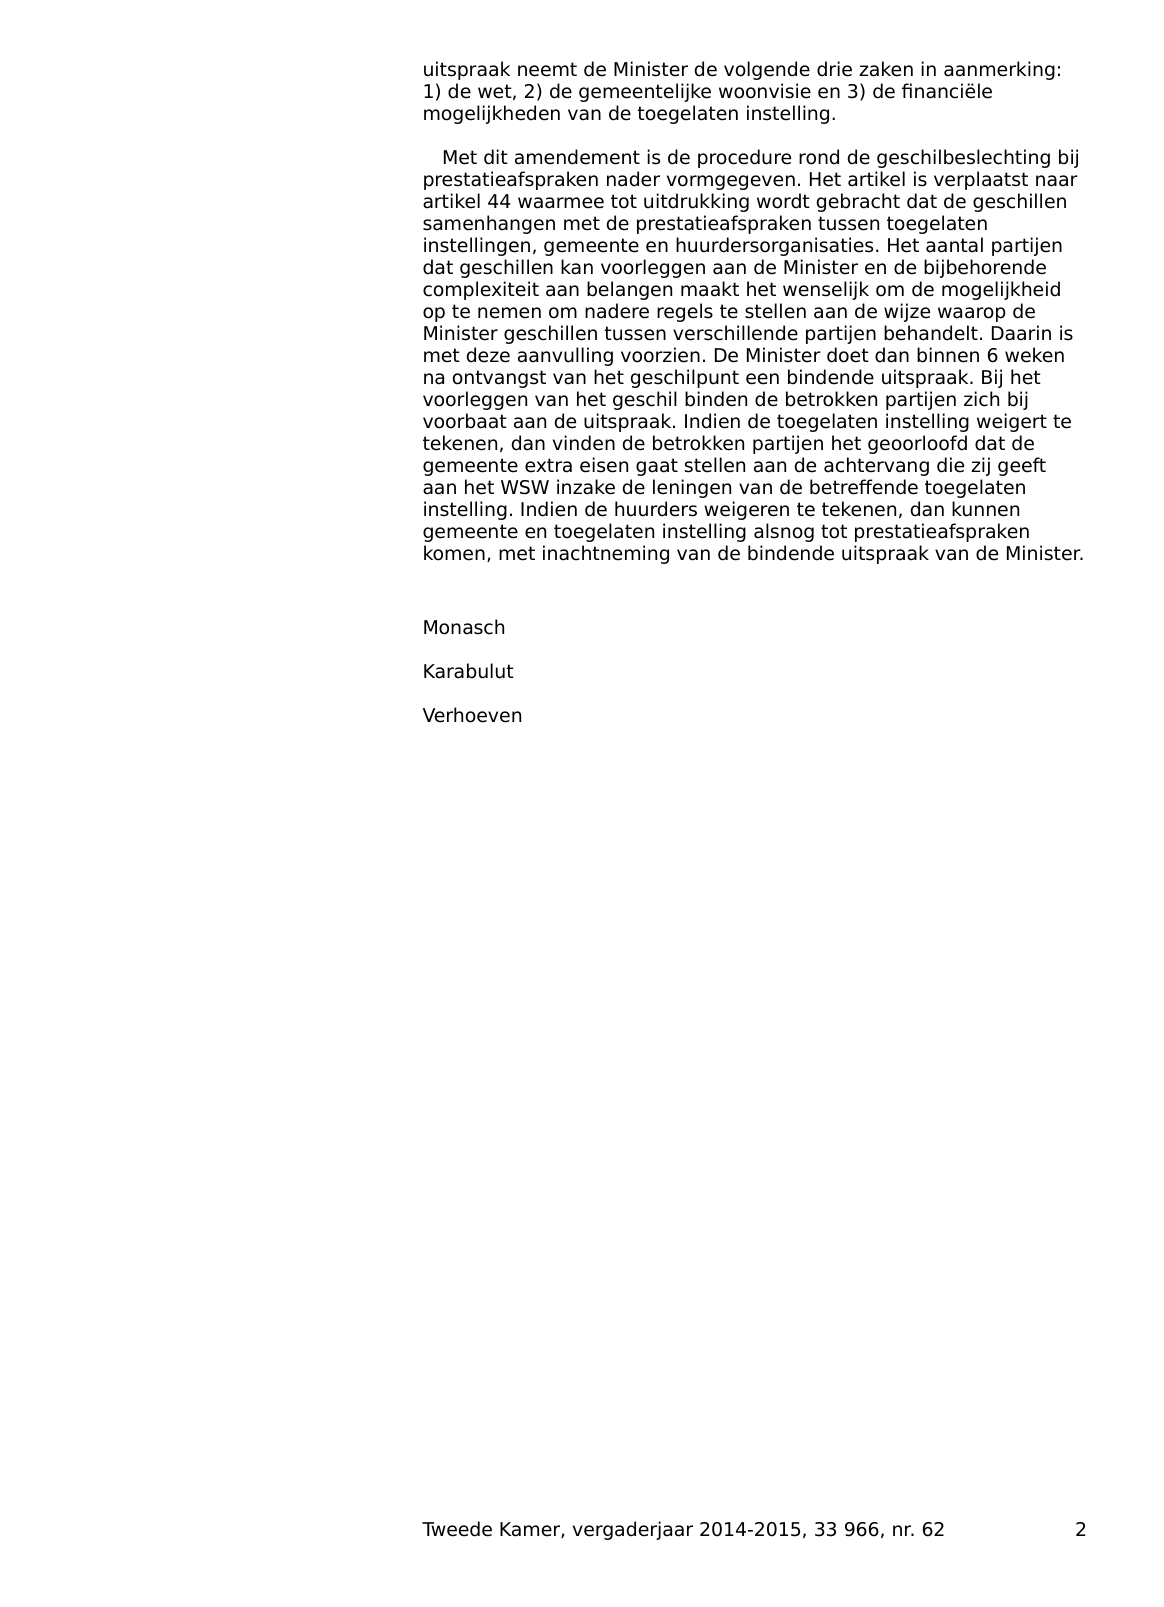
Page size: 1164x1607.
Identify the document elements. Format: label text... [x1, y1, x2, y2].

text uitspraak neemt de Minister de volgende drie zaken in aanmerking: 1) de wet, 2) de gemeentelijke woonvisie en 3) de financiële mogelijkheden van de toegelaten instelling. [422, 59, 1087, 125]
text Monasch Karabulut Verhoeven [422, 595, 1087, 727]
text Met dit amendement is de procedure rond de geschilbeslechting bij prestatieafspraken nader vormgegeven. Het artikel is verplaatst naar artikel 44 waarmee tot uitdrukking wordt gebracht dat de geschillen samenhangen met de prestatieafspraken tussen toegelaten instellingen, gemeente en huurdersorganisaties. Het aantal partijen dat geschillen kan voorleggen aan de Minister en de bijbehorende complexiteit aan belangen maakt het wenselijk om de mogelijkheid op te nemen om nadere regels te stellen aan de wijze waarop de Minister geschillen tussen verschillende partijen behandelt. Daarin is met deze aanvulling voorzien. De Minister doet dan binnen 6 weken na ontvangst van het geschilpunt een bindende uitspraak. Bij het voorleggen van het geschil binden de betrokken partijen zich bij voorbaat aan de uitspraak. Indien de toegelaten instelling weigert te tekenen, dan vinden de betrokken partijen het geoorloofd dat de gemeente extra eisen gaat stellen aan de achtervang die zij geeft aan het WSW inzake de leningen van de betreffende toegelaten instelling. Indien de huurders weigeren te tekenen, dan kunnen gemeente en toegelaten instelling alsnog tot prestatieafspraken komen, met inachtneming van de bindende uitspraak van de Minister. [422, 147, 1087, 565]
